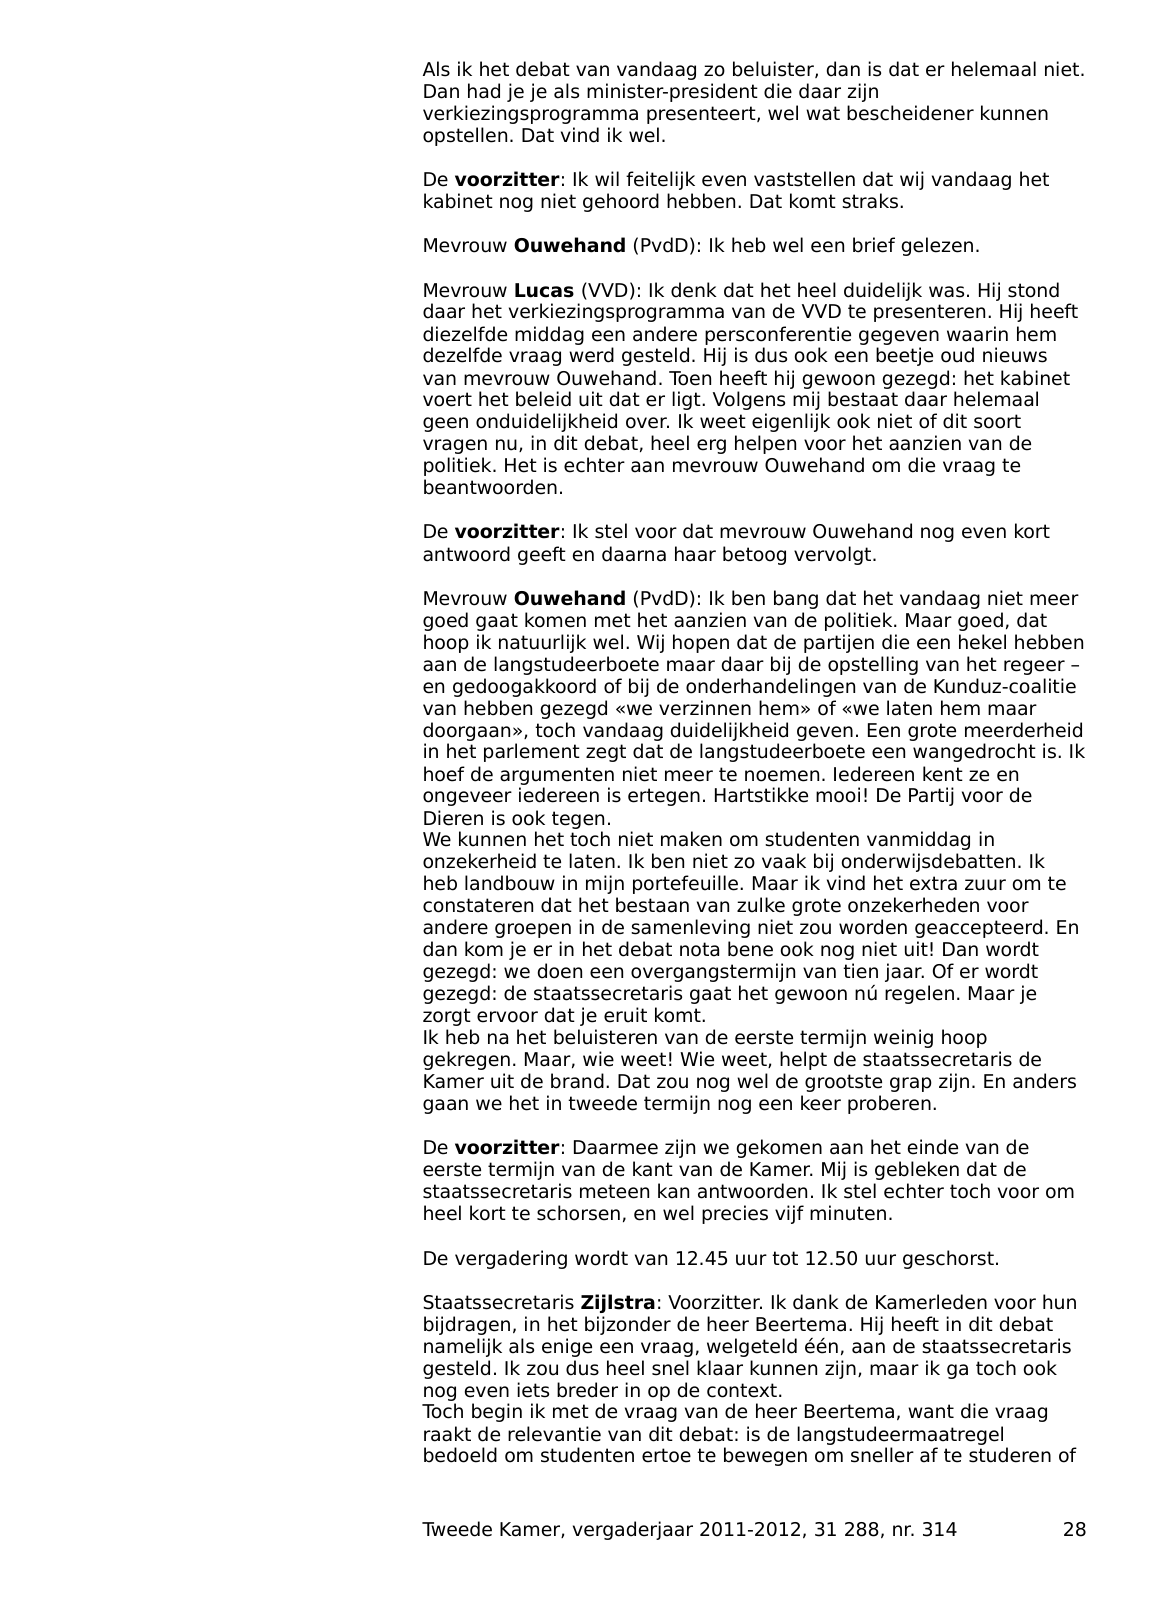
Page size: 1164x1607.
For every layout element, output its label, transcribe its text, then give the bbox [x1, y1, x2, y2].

text Toch begin ik met de vraag van de heer Beertema, want die vraag raakt de relevantie van dit debat: is de langstudeermaatregel bedoeld om studenten ertoe te bewegen om sneller af te studeren of [422, 1401, 1087, 1467]
text Ik heb na het beluisteren van de eerste termijn weinig hoop gekregen. Maar, wie weet! Wie weet, helpt de staatssecretaris de Kamer uit de brand. Dat zou nog wel de grootste grap zijn. En anders gaan we het in tweede termijn nog een keer proberen. [422, 1027, 1087, 1115]
text Staatssecretaris Zijlstra: Voorzitter. Ik dank de Kamerleden voor hun bijdragen, in het bijzonder de heer Beertema. Hij heeft in dit debat namelijk als enige een vraag, welgeteld één, aan de staatssecretaris gesteld. Ik zou dus heel snel klaar kunnen zijn, maar ik ga toch ook nog even iets breder in op de context. [422, 1292, 1087, 1401]
text De vergadering wordt van 12.45 uur tot 12.50 uur geschorst. [422, 1247, 1087, 1269]
text De voorzitter: Ik wil feitelijk even vaststellen dat wij vandaag het kabinet nog niet gehoord hebben. Dat komt straks. [422, 169, 1087, 213]
text De voorzitter: Daarmee zijn we gekomen aan het einde van de eerste termijn van de kant van de Kamer. Mij is gebleken dat de staatssecretaris meteen kan antwoorden. Ik stel echter toch voor om heel kort te schorsen, en wel precies vijf minuten. [422, 1137, 1087, 1225]
text Mevrouw Ouwehand (PvdD): Ik ben bang dat het vandaag niet meer goed gaat komen met het aanzien van de politiek. Maar goed, dat hoop ik natuurlijk wel. Wij hopen dat de partijen die een hekel hebben aan de langstudeerboete maar daar bij de opstelling van het regeer – en gedoogakkoord of bij de onderhandelingen van de Kunduz-coalitie van hebben gezegd «we verzinnen hem» of «we laten hem maar doorgaan», toch vandaag duidelijkheid geven. Een grote meerderheid in het parlement zegt dat de langstudeerboete een wangedrocht is. Ik hoef de argumenten niet meer te noemen. Iedereen kent ze en ongeveer iedereen is ertegen. Hartstikke mooi! De Partij voor de Dieren is ook tegen. [422, 588, 1087, 829]
text Mevrouw Lucas (VVD): Ik denk dat het heel duidelijk was. Hij stond daar het verkiezingsprogramma van de VVD te presenteren. Hij heeft diezelfde middag een andere persconferentie gegeven waarin hem dezelfde vraag werd gesteld. Hij is dus ook een beetje oud nieuws van mevrouw Ouwehand. Toen heeft hij gewoon gezegd: het kabinet voert het beleid uit dat er ligt. Volgens mij bestaat daar helemaal geen onduidelijkheid over. Ik weet eigenlijk ook niet of dit soort vragen nu, in dit debat, heel erg helpen voor het aanzien van de politiek. Het is echter aan mevrouw Ouwehand om die vraag te beantwoorden. [422, 279, 1087, 499]
text We kunnen het toch niet maken om studenten vanmiddag in onzekerheid te laten. Ik ben niet zo vaak bij onderwijsdebatten. Ik heb landbouw in mijn portefeuille. Maar ik vind het extra zuur om te constateren dat het bestaan van zulke grote onzekerheden voor andere groepen in de samenleving niet zou worden geaccepteerd. En dan kom je er in het debat nota bene ook nog niet uit! Dan wordt gezegd: we doen een overgangstermijn van tien jaar. Of er wordt gezegd: de staatssecretaris gaat het gewoon nú regelen. Maar je zorgt ervoor dat je eruit komt. [422, 829, 1087, 1027]
text Mevrouw Ouwehand (PvdD): Ik heb wel een brief gelezen. [422, 235, 1087, 257]
text De voorzitter: Ik stel voor dat mevrouw Ouwehand nog even kort antwoord geeft en daarna haar betoog vervolgt. [422, 521, 1087, 565]
text Als ik het debat van vandaag zo beluister, dan is dat er helemaal niet. Dan had je je als minister-president die daar zijn verkiezingsprogramma presenteert, wel wat bescheidener kunnen opstellen. Dat vind ik wel. [422, 59, 1087, 147]
